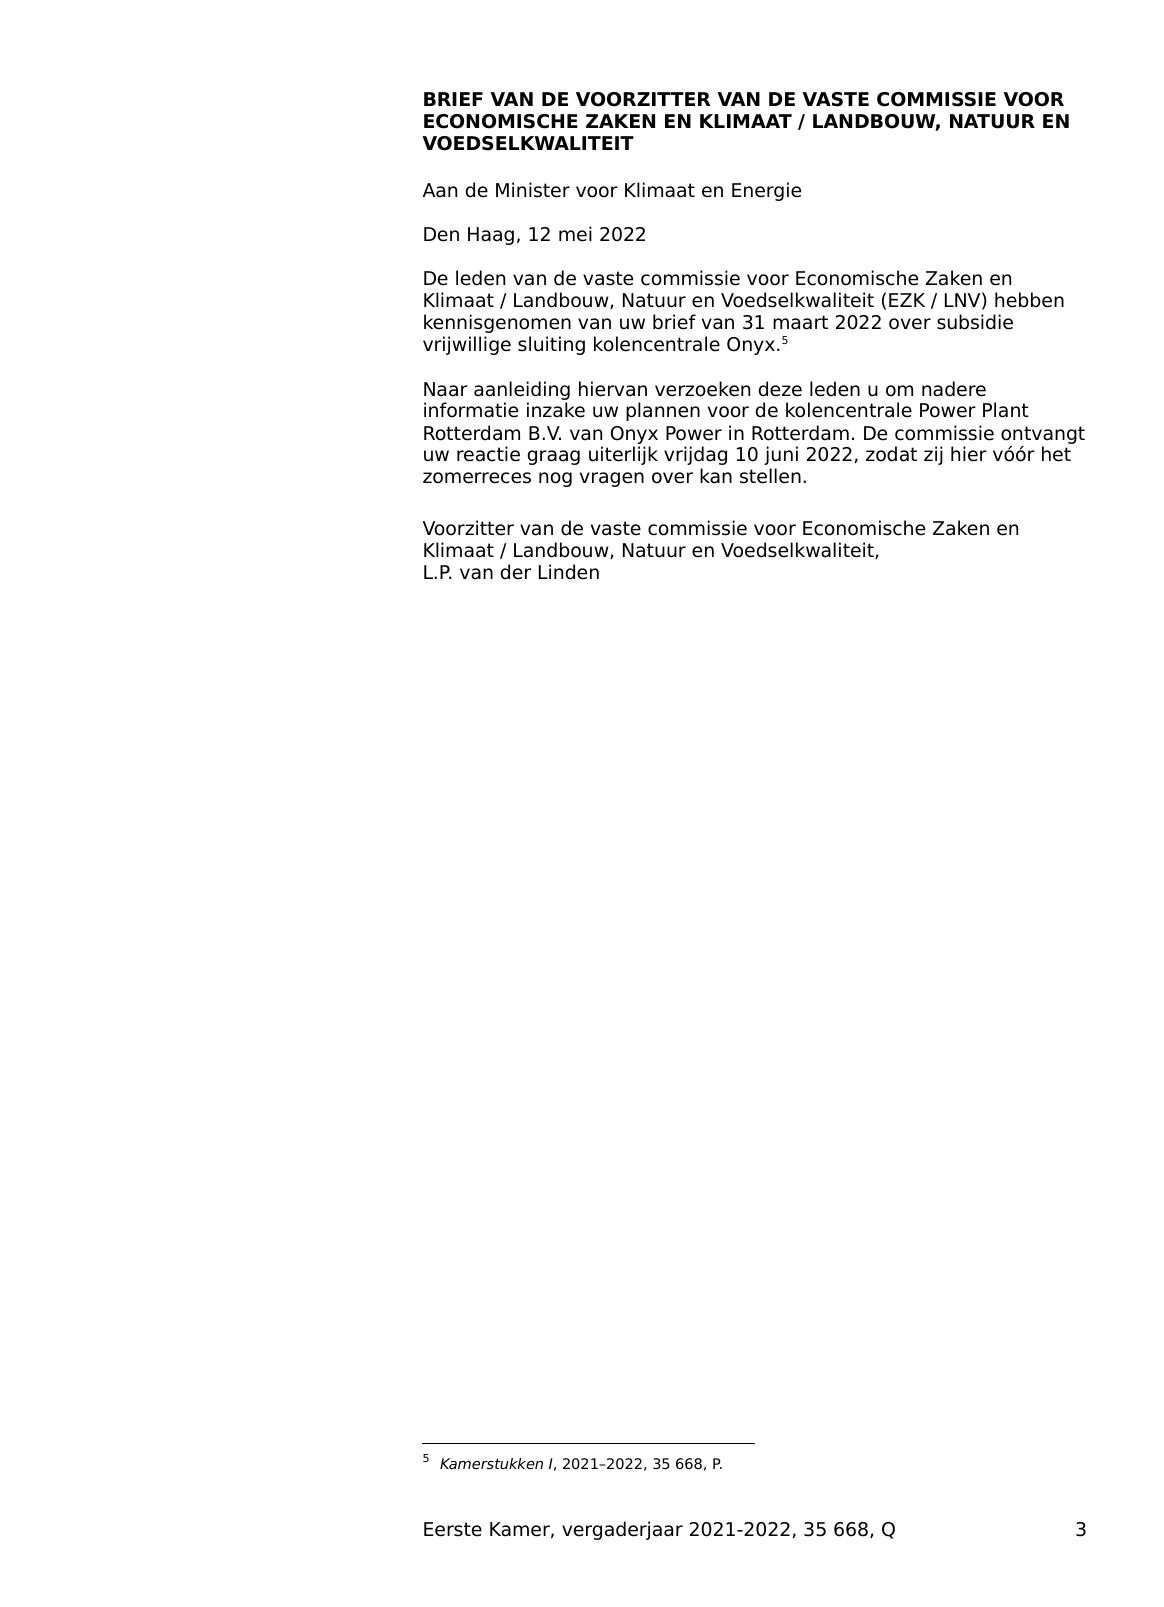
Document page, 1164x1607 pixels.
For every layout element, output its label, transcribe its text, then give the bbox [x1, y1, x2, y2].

text Kamerstukken I, 2021–2022, 35 668, P. [422, 1452, 1087, 1474]
subtitle BRIEF VAN DE VOORZITTER VAN DE VASTE COMMISSIE VOOR ECONOMISCHE ZAKEN EN KLIMAAT / LANDBOUW, NATUUR EN VOEDSELKWALITEIT [422, 89, 1087, 155]
text Den Haag, 12 mei 2022 [422, 224, 1087, 246]
text De leden van de vaste commissie voor Economische Zaken en Klimaat / Landbouw, Natuur en Voedselkwaliteit (EZK / LNV) hebben kennisgenomen van uw brief van 31 maart 2022 over subsidie vrijwillige sluiting kolencentrale Onyx. [422, 268, 1087, 356]
text Aan de Minister voor Klimaat en Energie [422, 180, 1087, 202]
text Naar aanleiding hiervan verzoeken deze leden u om nadere informatie inzake uw plannen voor de kolencentrale Power Plant Rotterdam B.V. van Onyx Power in Rotterdam. De commissie ontvangt uw reactie graag uiterlijk vrijdag 10 juni 2022, zodat zij hier vóór het zomerreces nog vragen over kan stellen. [422, 378, 1087, 488]
text Voorzitter van de vaste commissie voor Economische Zaken en Klimaat / Landbouw, Natuur en Voedselkwaliteit, L.P. van der Linden [422, 518, 1087, 584]
